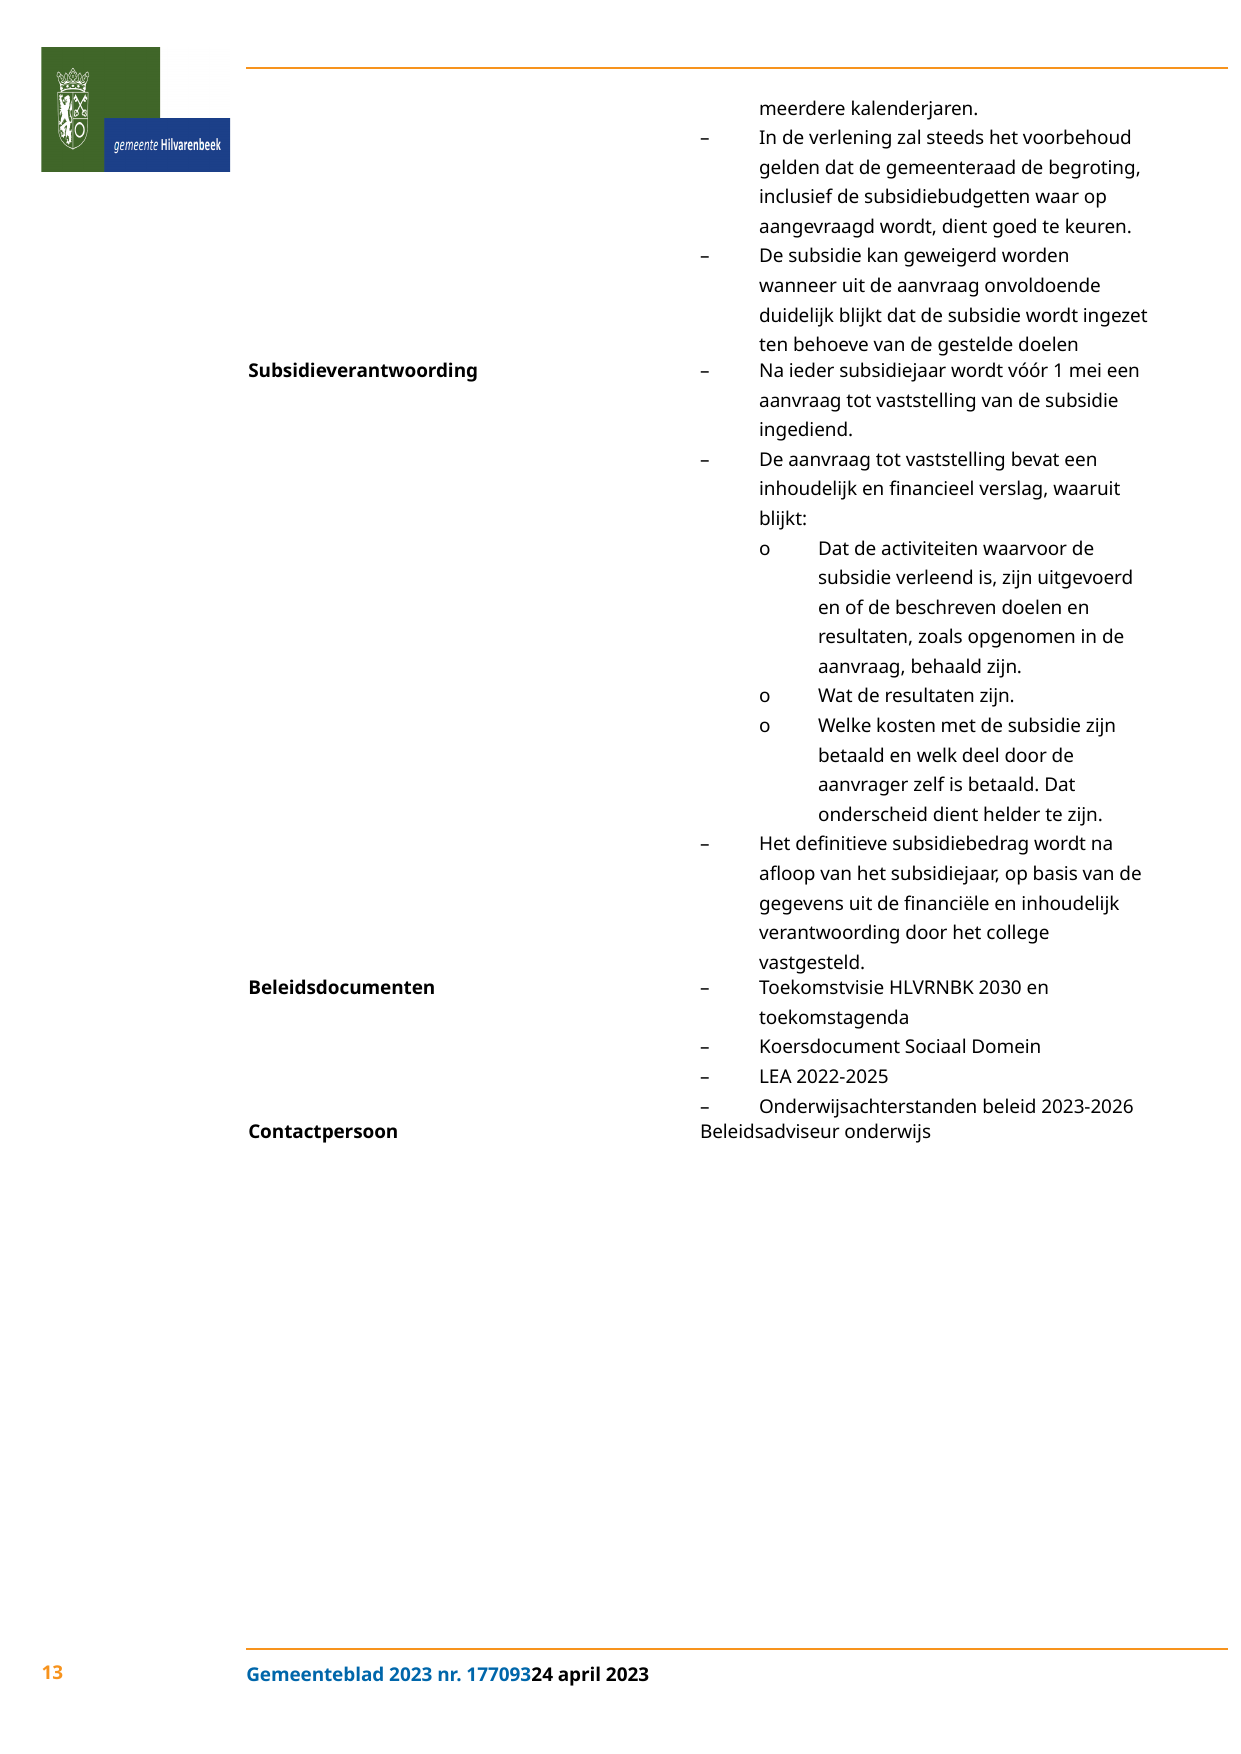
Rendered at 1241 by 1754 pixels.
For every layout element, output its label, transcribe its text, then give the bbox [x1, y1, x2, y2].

table_cell Contactpersoon [248, 1119, 700, 1144]
table_cell Beleidsadviseur onderwijs [700, 1119, 1152, 1144]
table_cell Beleidsdocumenten [248, 975, 700, 1119]
table_cell Na ieder subsidiejaar wordt vóór 1 mei een aanvraag tot vaststelling van de subsidie ingediend. De aanvraag tot vaststelling bevat een inhoudelijk en financieel verslag, waaruit blijkt: Dat de activiteiten waarvoor de subsidie verleend is, zijn uitgevoerd en of de beschreven doelen en resultaten, zoals opgenomen in de aanvraag, behaald zijn. Wat de resultaten zijn. Welke kosten met de subsidie zijn betaald en welk deel door de aanvrager zelf is betaald. Dat onderscheid dient helder te zijn. Het definitieve subsidiebedrag wordt na afloop van het subsidiejaar, op basis van de gegevens uit de financiële en inhoudelijk verantwoording door het college vastgesteld. [700, 357, 1152, 974]
table_cell [248, 95, 700, 357]
table_cell meerdere kalenderjaren. In de verlening zal steeds het voorbehoud gelden dat de gemeenteraad de begroting, inclusief de subsidiebudgetten waar op aangevraagd wordt, dient goed te keuren. De subsidie kan geweigerd worden wanneer uit de aanvraag onvoldoende duidelijk blijkt dat de subsidie wordt ingezet ten behoeve van de gestelde doelen [700, 95, 1152, 357]
picture [41, 47, 231, 172]
table_cell Subsidieverantwoording [248, 357, 700, 974]
table_cell Toekomstvisie HLVRNBK 2030 en toekomstagenda Koersdocument Sociaal Domein LEA 2022-2025 Onderwijsachterstanden beleid 2023-2026 [700, 975, 1152, 1119]
